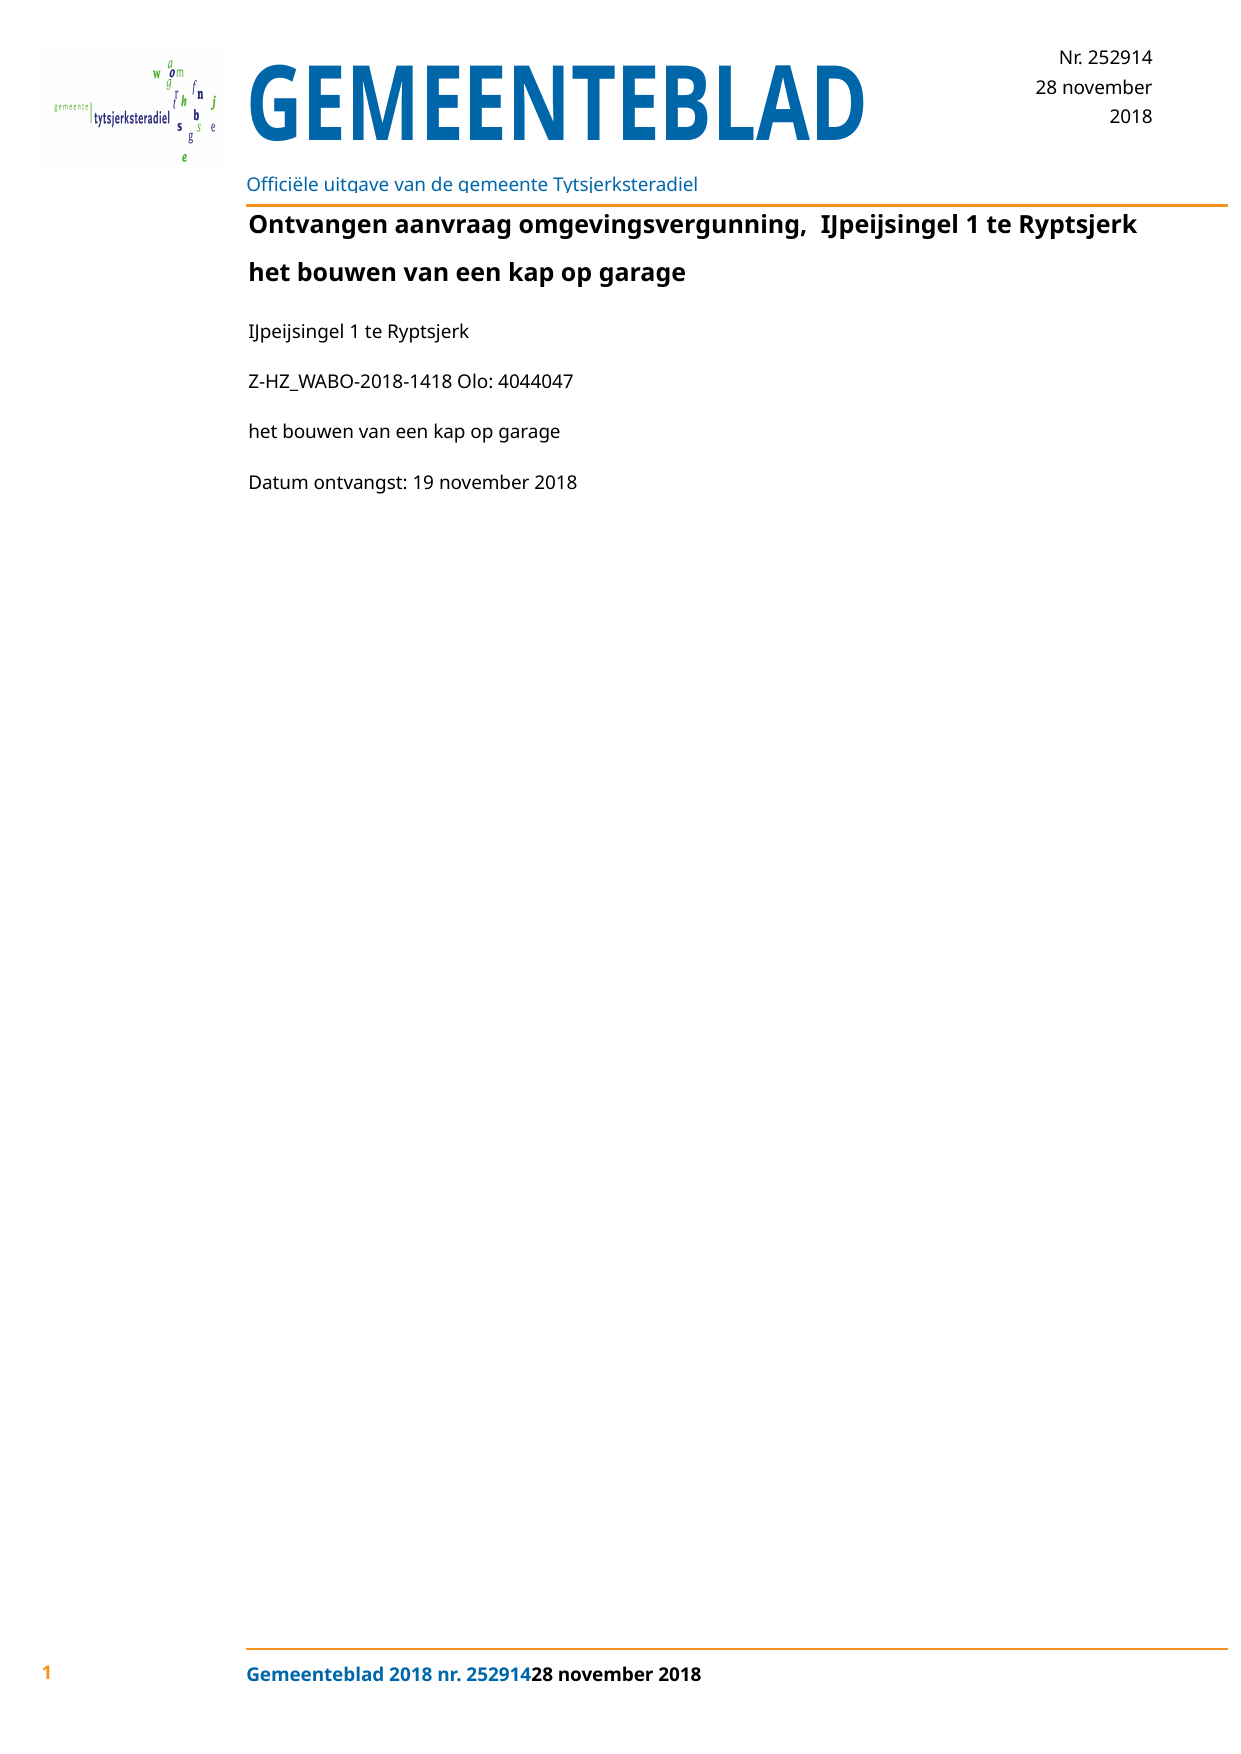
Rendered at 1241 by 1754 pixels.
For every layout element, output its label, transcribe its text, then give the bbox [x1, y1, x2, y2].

text Datum ontvangst: 19 november 2018 [248, 469, 1152, 495]
text Z-HZ_WABO-2018-1418 Olo: 4044047 [248, 368, 1152, 394]
picture [41, 47, 231, 172]
text Ontvangen aanvraag omgevingsvergunning, IJpeijsingel 1 te Ryptsjerk het bouwen van een kap op garage [248, 207, 1152, 288]
text het bouwen van een kap op garage [248, 419, 1152, 444]
text IJpeijsingel 1 te Ryptsjerk [248, 318, 1152, 344]
